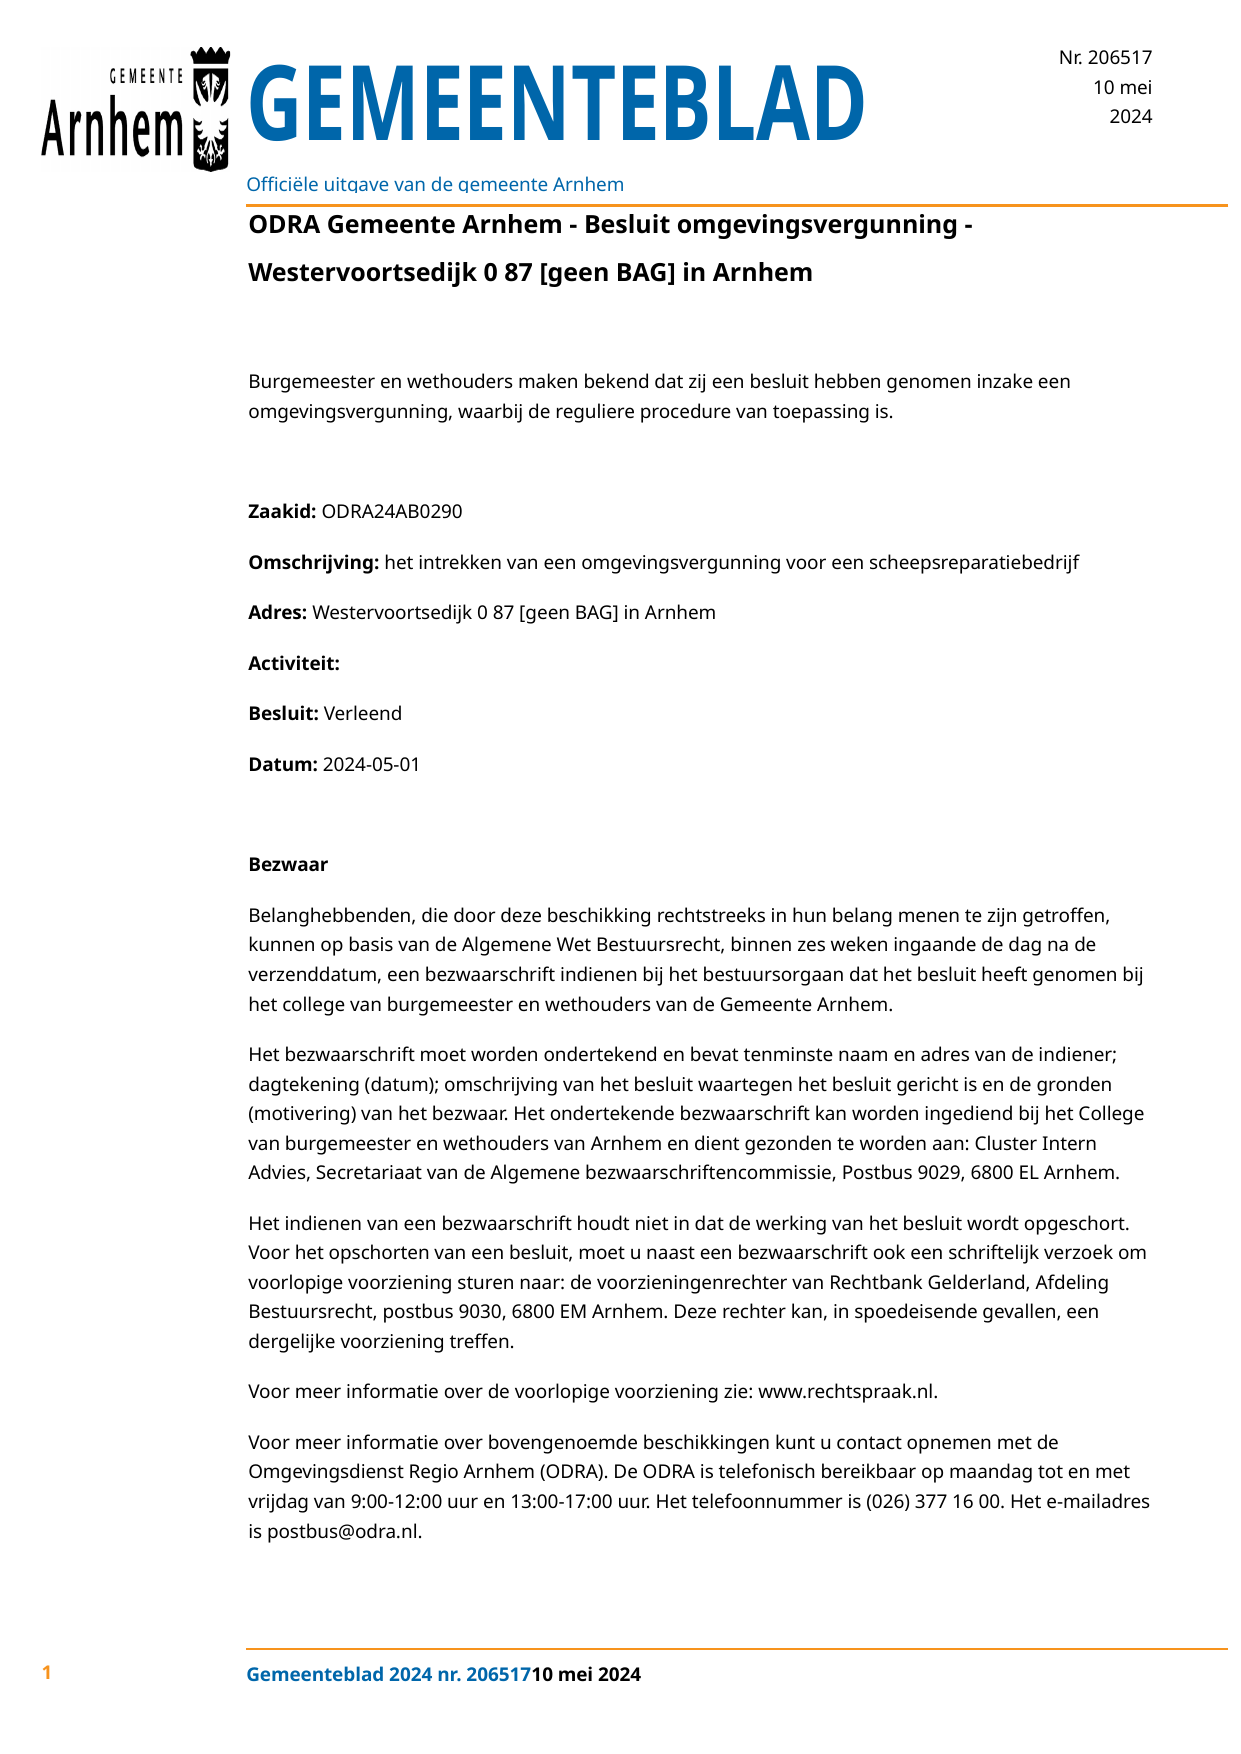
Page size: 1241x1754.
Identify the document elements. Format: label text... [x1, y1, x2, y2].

text Zaakid: ODRA24AB0290 [248, 499, 1152, 524]
text ODRA Gemeente Arnhem - Besluit omgevingsvergunning - Westervoortsedijk 0 87 [geen BAG] in Arnhem [248, 207, 1152, 288]
text Adres: Westervoortsedijk 0 87 [geen BAG] in Arnhem [248, 599, 1152, 625]
picture [41, 47, 231, 172]
text Burgemeester en wethouders maken bekend dat zij een besluit hebben genomen inzake een omgevingsvergunning, waarbij de reguliere procedure van toepassing is. [248, 368, 1152, 424]
text Voor meer informatie over bovengenoemde beschikkingen kunt u contact opnemen met de Omgevingsdienst Regio Arnhem (ODRA). De ODRA is telefonisch bereikbaar op maandag tot en met vrijdag van 9:00-12:00 uur en 13:00-17:00 uur. Het telefoonnummer is (026) 377 16 00. Het e-mailadres is postbus@odra.nl. [248, 1429, 1152, 1544]
text Besluit: Verleend [248, 700, 1152, 726]
text Activiteit: [248, 650, 1152, 676]
text Belanghebbenden, die door deze beschikking rechtstreeks in hun belang menen te zijn getroffen, kunnen op basis van de Algemene Wet Bestuursrecht, binnen zes weken ingaande de dag na de verzenddatum, een bezwaarschrift indienen bij het bestuursorgaan dat het besluit heeft genomen bij het college van burgemeester en wethouders van de Gemeente Arnhem. [248, 902, 1152, 1017]
text Het bezwaarschrift moet worden ondertekend en bevat tenminste naam en adres van de indiener; dagtekening (datum); omschrijving van het besluit waartegen het besluit gericht is en de gronden (motivering) van het bezwaar. Het ondertekende bezwaarschrift kan worden ingediend bij het College van burgemeester en wethouders van Arnhem en dient gezonden te worden aan: Cluster Intern Advies, Secretariaat van de Algemene bezwaarschriftencommissie, Postbus 9029, 6800 EL Arnhem. [248, 1041, 1152, 1185]
text Omschrijving: het intrekken van een omgevingsvergunning voor een scheepsreparatiebedrijf [248, 549, 1152, 575]
text Bezwaar [248, 852, 1152, 877]
text Voor meer informatie over de voorlopige voorziening zie: www.rechtspraak.nl. [248, 1379, 1152, 1404]
text Het indienen van een bezwaarschrift houdt niet in dat de werking van het besluit wordt opgeschort. Voor het opschorten van een besluit, moet u naast een bezwaarschrift ook een schriftelijk verzoek om voorlopige voorziening sturen naar: de voorzieningenrechter van Rechtbank Gelderland, Afdeling Bestuursrecht, postbus 9030, 6800 EM Arnhem. Deze rechter kan, in spoedeisende gevallen, een dergelijke voorziening treffen. [248, 1210, 1152, 1354]
text Datum: 2024-05-01 [248, 751, 1152, 777]
